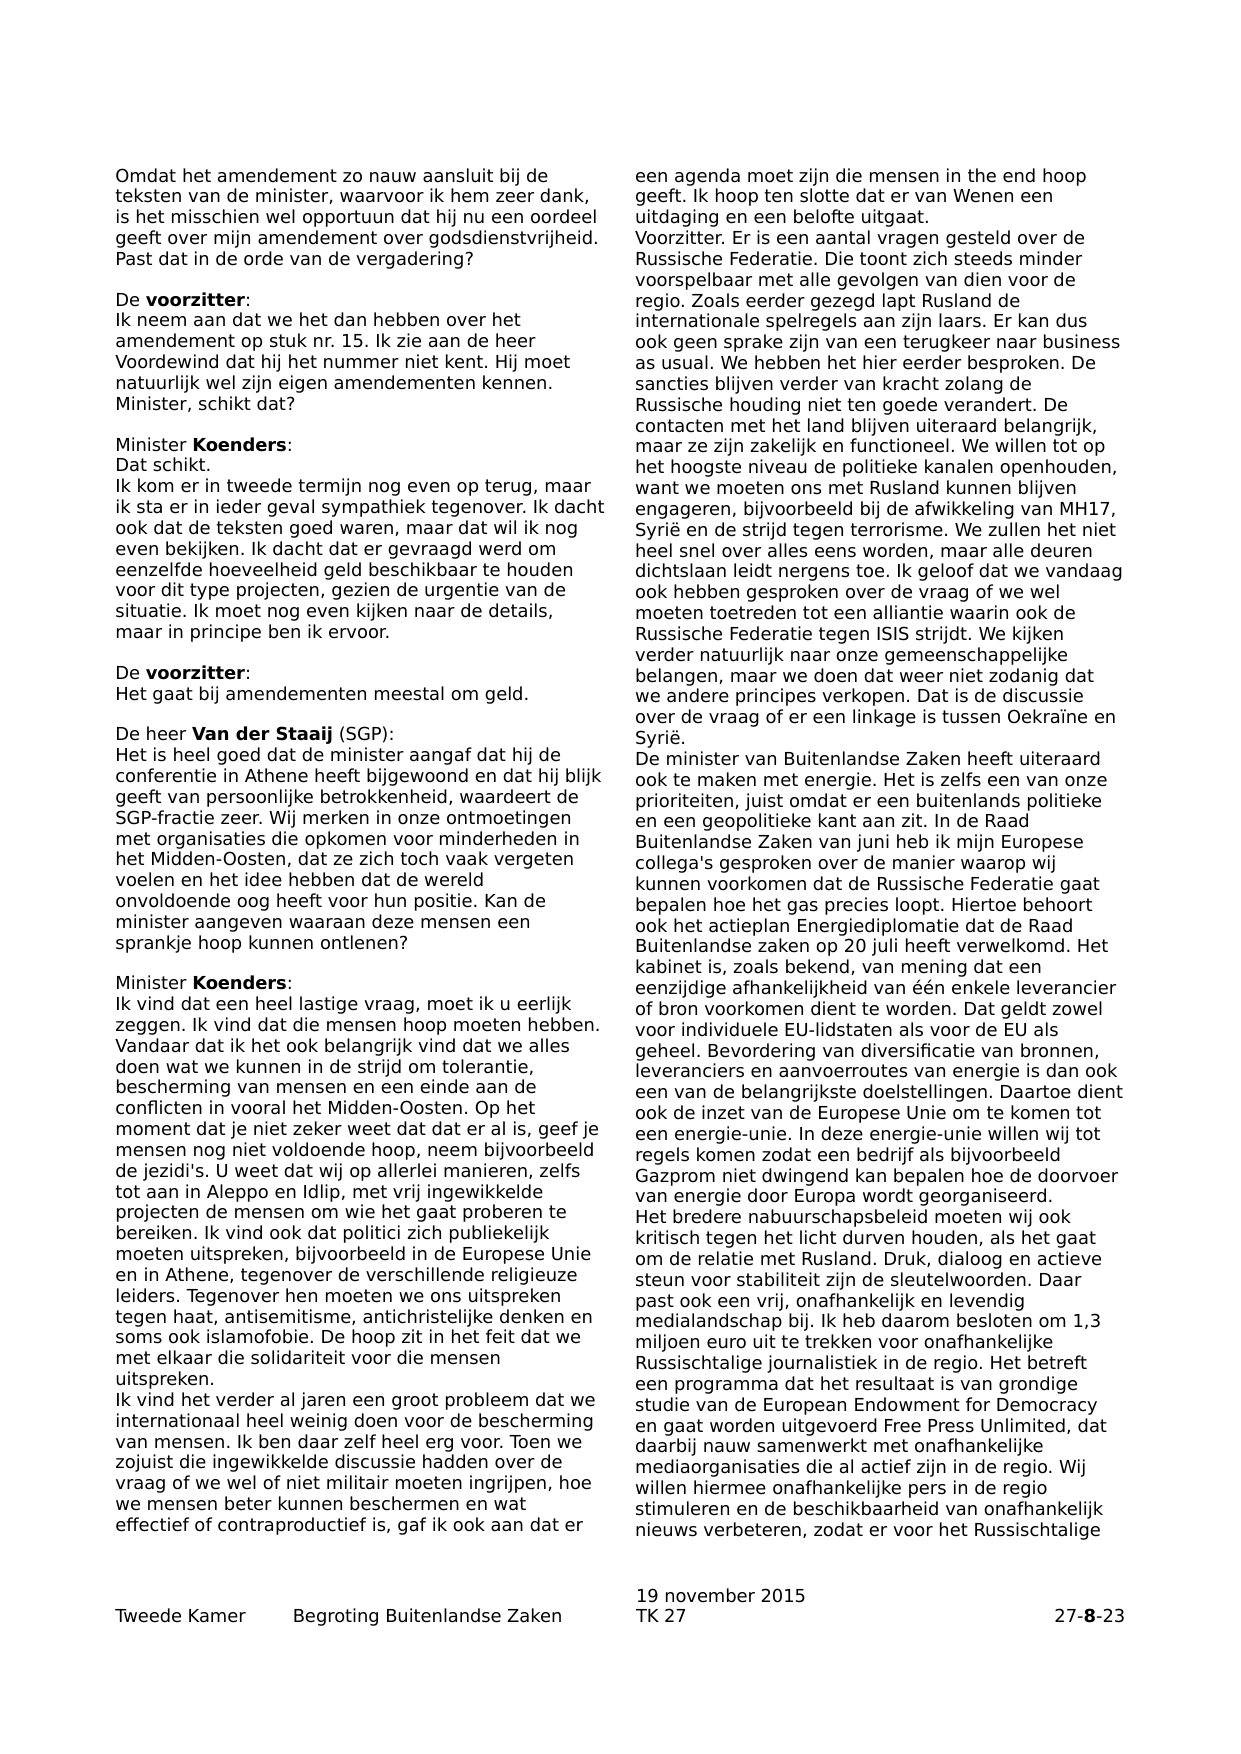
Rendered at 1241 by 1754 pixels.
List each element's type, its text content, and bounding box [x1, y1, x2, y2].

text Voorzitter. Er is een aantal vragen gesteld over de Russische Federatie. Die toont zich steeds minder voorspelbaar met alle gevolgen van dien voor de regio. Zoals eerder gezegd lapt Rusland de internationale spelregels aan zijn laars. Er kan dus ook geen sprake zijn van een terugkeer naar business as usual. We hebben het hier eerder besproken. De sancties blijven verder van kracht zolang de Russische houding niet ten goede verandert. De contacten met het land blijven uiteraard belangrijk, maar ze zijn zakelijk en functioneel. We willen tot op het hoogste niveau de politieke kanalen openhouden, want we moeten ons met Rusland kunnen blijven engageren, bijvoorbeeld bij de afwikkeling van MH17, Syrië en de strijd tegen terrorisme. We zullen het niet heel snel over alles eens worden, maar alle deuren dichtslaan leidt nergens toe. Ik geloof dat we vandaag ook hebben gesproken over de vraag of we wel moeten toetreden tot een alliantie waarin ook de Russische Federatie tegen ISIS strijdt. We kijken verder natuurlijk naar onze gemeenschappelijke belangen, maar we doen dat weer niet zodanig dat we andere principes verkopen. Dat is de discussie over de vraag of er een linkage is tussen Oekraïne en Syrië. [635, 228, 1125, 749]
text Dat schikt. [115, 455, 605, 476]
text Minister Koenders: [115, 434, 605, 455]
text Ik vind dat een heel lastige vraag, moet ik u eerlijk zeggen. Ik vind dat die mensen hoop moeten hebben. Vandaar dat ik het ook belangrijk vind dat we alles doen wat we kunnen in de strijd om tolerantie, bescherming van mensen en een einde aan de conflicten in vooral het Midden-Oosten. Op het moment dat je niet zeker weet dat dat er al is, geef je mensen nog niet voldoende hoop, neem bijvoorbeeld de jezidi's. U weet dat wij op allerlei manieren, zelfs tot aan in Aleppo en Idlip, met vrij ingewikkelde projecten de mensen om wie het gaat proberen te bereiken. Ik vind ook dat politici zich publiekelijk moeten uitspreken, bijvoorbeeld in de Europese Unie en in Athene, tegenover de verschillende religieuze leiders. Tegenover hen moeten we ons uitspreken tegen haat, antisemitisme, antichristelijke denken en soms ook islamofobie. De hoop zit in het feit dat we met elkaar die solidariteit voor die mensen uitspreken. [115, 994, 605, 1390]
text Het is heel goed dat de minister aangaf dat hij de conferentie in Athene heeft bijgewoond en dat hij blijk geeft van persoonlijke betrokkenheid, waardeert de SGP-fractie zeer. Wij merken in onze ontmoetingen met organisaties die opkomen voor minderheden in het Midden-Oosten, dat ze zich toch vaak vergeten voelen en het idee hebben dat de wereld onvoldoende oog heeft voor hun positie. Kan de minister aangeven waaraan deze mensen een sprankje hoop kunnen ontlenen? [115, 745, 605, 953]
text Minister, schikt dat? [115, 393, 605, 414]
text Het gaat bij amendementen meestal om geld. [115, 683, 605, 704]
text De voorzitter: [115, 663, 605, 683]
text De minister van Buitenlandse Zaken heeft uiteraard ook te maken met energie. Het is zelfs een van onze prioriteiten, juist omdat er een buitenlands politieke en een geopolitieke kant aan zit. In de Raad Buitenlandse Zaken van juni heb ik mijn Europese collega's gesproken over de manier waarop wij kunnen voorkomen dat de Russische Federatie gaat bepalen hoe het gas precies loopt. Hiertoe behoort ook het actieplan Energiediplomatie dat de Raad Buitenlandse zaken op 20 juli heeft verwelkomd. Het kabinet is, zoals bekend, van mening dat een eenzijdige afhankelijkheid van één enkele leverancier of bron voorkomen dient te worden. Dat geldt zowel voor individuele EU-lidstaten als voor de EU als geheel. Bevordering van diversificatie van bronnen, leveranciers en aanvoerroutes van energie is dan ook een van de belangrijkste doelstellingen. Daartoe dient ook de inzet van de Europese Unie om te komen tot een energie-unie. In deze energie-unie willen wij tot regels komen zodat een bedrijf als bijvoorbeeld Gazprom niet dwingend kan bepalen hoe de doorvoer van energie door Europa wordt georganiseerd. [635, 749, 1125, 1207]
text Ik neem aan dat we het dan hebben over het amendement op stuk nr. 15. Ik zie aan de heer Voordewind dat hij het nummer niet kent. Hij moet natuurlijk wel zijn eigen amendementen kennen. [115, 310, 605, 393]
text Minister Koenders: [115, 973, 605, 994]
text Omdat het amendement zo nauw aansluit bij de teksten van de minister, waarvoor ik hem zeer dank, is het misschien wel opportuun dat hij nu een oordeel geeft over mijn amendement over godsdienstvrijheid. Past dat in de orde van de vergadering? [115, 165, 605, 269]
text De heer Van der Staaij (SGP): [115, 724, 605, 745]
text Ik vind het verder al jaren een groot probleem dat we internationaal heel weinig doen voor de bescherming van mensen. Ik ben daar zelf heel erg voor. Toen we zojuist die ingewikkelde discussie hadden over de vraag of we wel of niet militair moeten ingrijpen, hoe we mensen beter kunnen beschermen en wat effectief of contraproductief is, gaf ik ook aan dat er [115, 1390, 605, 1536]
text De voorzitter: [115, 289, 605, 310]
text een agenda moet zijn die mensen in the end hoop geeft. Ik hoop ten slotte dat er van Wenen een uitdaging en een belofte uitgaat. [635, 165, 1125, 228]
text Het bredere nabuurschapsbeleid moeten wij ook kritisch tegen het licht durven houden, als het gaat om de relatie met Rusland. Druk, dialoog en actieve steun voor stabiliteit zijn de sleutelwoorden. Daar past ook een vrij, onafhankelijk en levendig medialandschap bij. Ik heb daarom besloten om 1,3 miljoen euro uit te trekken voor onafhankelijke Russischtalige journalistiek in de regio. Het betreft een programma dat het resultaat is van grondige studie van de European Endowment for Democracy en gaat worden uitgevoerd Free Press Unlimited, dat daarbij nauw samenwerkt met onafhankelijke mediaorganisaties die al actief zijn in de regio. Wij willen hiermee onafhankelijke pers in de regio stimuleren en de beschikbaarheid van onafhankelijk nieuws verbeteren, zodat er voor het Russischtalige [635, 1207, 1125, 1540]
text Ik kom er in tweede termijn nog even op terug, maar ik sta er in ieder geval sympathiek tegenover. Ik dacht ook dat de teksten goed waren, maar dat wil ik nog even bekijken. Ik dacht dat er gevraagd werd om eenzelfde hoeveelheid geld beschikbaar te houden voor dit type projecten, gezien de urgentie van de situatie. Ik moet nog even kijken naar de details, maar in principe ben ik ervoor. [115, 476, 605, 643]
